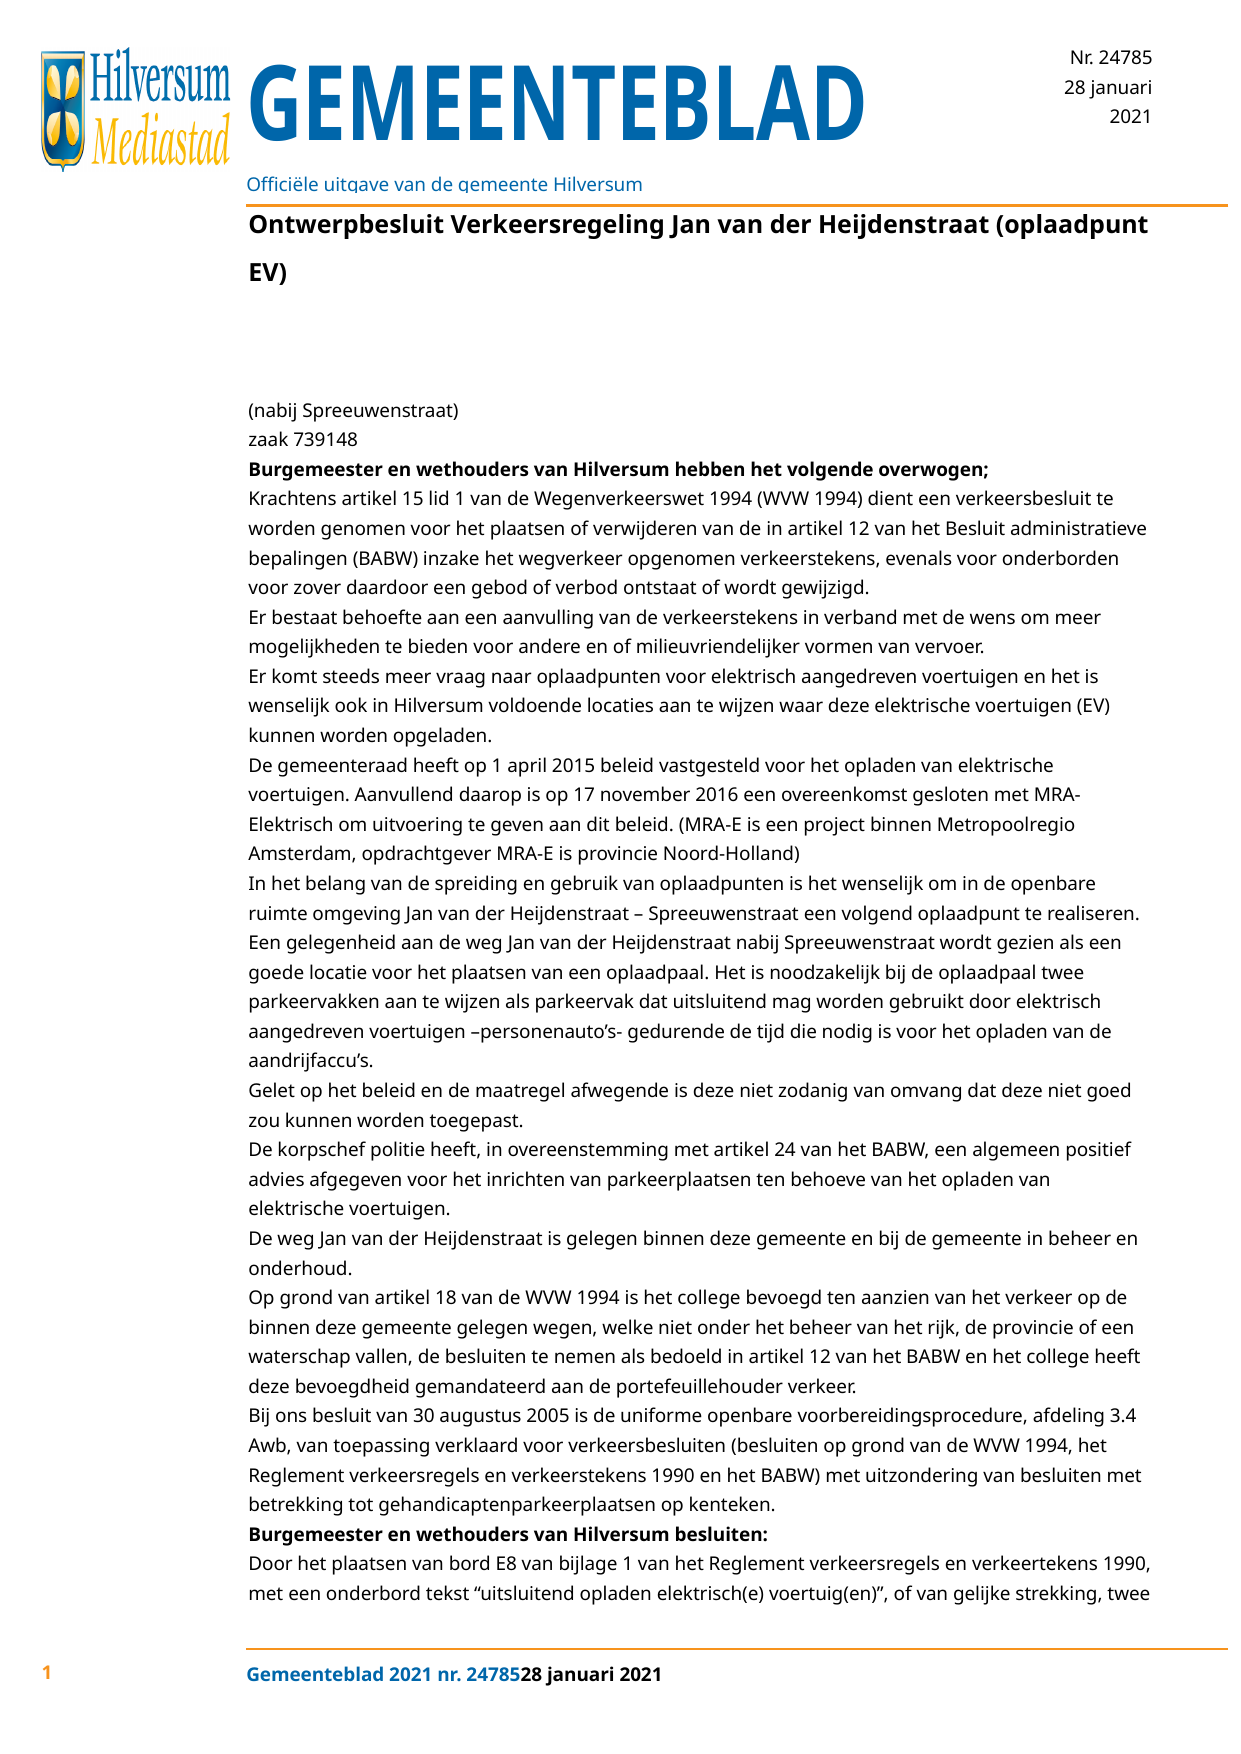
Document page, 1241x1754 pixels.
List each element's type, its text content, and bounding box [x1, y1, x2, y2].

text Gelet op het beleid en de maatregel afwegende is deze niet zodanig van omvang dat deze niet goed zou kunnen worden toegepast. [248, 1077, 1152, 1132]
text Er bestaat behoefte aan een aanvulling van de verkeerstekens in verband met de wens om meer mogelijkheden te bieden voor andere en of milieuvriendelijker vormen van vervoer. [248, 604, 1152, 659]
text Bij ons besluit van 30 augustus 2005 is de uniforme openbare voorbereidingsprocedure, afdeling 3.4 Awb, van toepassing verklaard voor verkeersbesluiten (besluiten op grond van de WVW 1994, het Reglement verkeersregels en verkeerstekens 1990 en het BABW) met uitzondering van besluiten met betrekking tot gehandicaptenparkeerplaatsen op kenteken. [248, 1403, 1152, 1517]
text Op grond van artikel 18 van de WVW 1994 is het colle­ge bevoegd ten aanzien van het verkeer op de binnen deze gemeente gelegen wegen, welke niet onder het beheer van het rijk, de pro­vincie of een waterschap vallen, de besluiten te nemen als bedoeld in artikel 12 van het BABW en het college heeft deze bevoegdheid gemandateerd aan de portefeuillehouder verkeer. [248, 1284, 1152, 1399]
text Een gelegenheid aan de weg Jan van der Heijdenstraat nabij Spreeuwenstraat wordt gezien als een goede locatie voor het plaatsen van een oplaadpaal. Het is noodzakelijk bij de oplaadpaal twee parkeervakken aan te wijzen als parkeervak dat uitsluitend mag worden gebruikt door elektrisch aangedreven voertuigen –personenauto’s- gedurende de tijd die nodig is voor het opladen van de aandrijfaccu’s. [248, 929, 1152, 1073]
text Burgemeester en wethouders van Hilversum besluiten: [248, 1521, 1152, 1547]
text Krachtens artikel 15 lid 1 van de Wegenverkeerswet 1994 (WVW 1994) dient een verkeersbesluit te worden genomen voor het plaatsen of verwijderen van de in artikel 12 van het Besluit administratieve bepalingen (BABW) inzake het wegverkeer opgenomen verkeerstekens, evenals voor onderborden voor zover daardoor een gebod of verbod ontstaat of wordt gewijzigd. [248, 486, 1152, 600]
text zaak 739148 [248, 426, 1152, 452]
text Er komt steeds meer vraag naar oplaadpunten voor elektrisch aangedreven voertuigen en het is wenselijk ook in Hilversum voldoende locaties aan te wijzen waar deze elektrische voertuigen (EV) kunnen worden opgeladen. [248, 663, 1152, 748]
picture [41, 47, 231, 172]
text De gemeenteraad heeft op 1 april 2015 beleid vastgesteld voor het opladen van elektrische voertuigen. Aanvullend daarop is op 17 november 2016 een overeenkomst gesloten met MRA-Elektrisch om uitvoering te geven aan dit beleid. (MRA-E is een project binnen Metropoolregio Amsterdam, opdrachtgever MRA-E is provincie Noord-Holland) [248, 752, 1152, 866]
text Door het plaatsen van bord E8 van bijlage 1 van het Reglement verkeersregels en verkeertekens 1990, met een onderbord tekst “uitsluitend opladen elektrisch(e) voertuig(en)”, of van gelijke strekking, twee [248, 1551, 1152, 1606]
text De weg Jan van der Heijdenstraat is gelegen binnen deze gemeente en bij de gemeente in beheer en onderhoud. [248, 1225, 1152, 1280]
text De korpschef politie heeft, in overeenstemming met artikel 24 van het BABW, een algemeen positief advies afgegeven voor het inrichten van parkeerplaatsen ten behoeve van het opladen van elektrische voertuigen. [248, 1136, 1152, 1221]
text Burgemeester en wethouders van Hilversum hebben het volgende overwogen; [248, 456, 1152, 482]
text Ontwerpbesluit Verkeersregeling Jan van der Heijdenstraat (oplaadpunt EV) [248, 207, 1152, 288]
text (nabij Spreeuwenstraat) [248, 397, 1152, 422]
text In het belang van de spreiding en gebruik van oplaadpunten is het wenselijk om in de openbare ruimte omgeving Jan van der Heijdenstraat – Spreeuwenstraat een volgend oplaadpunt te realiseren. [248, 870, 1152, 925]
